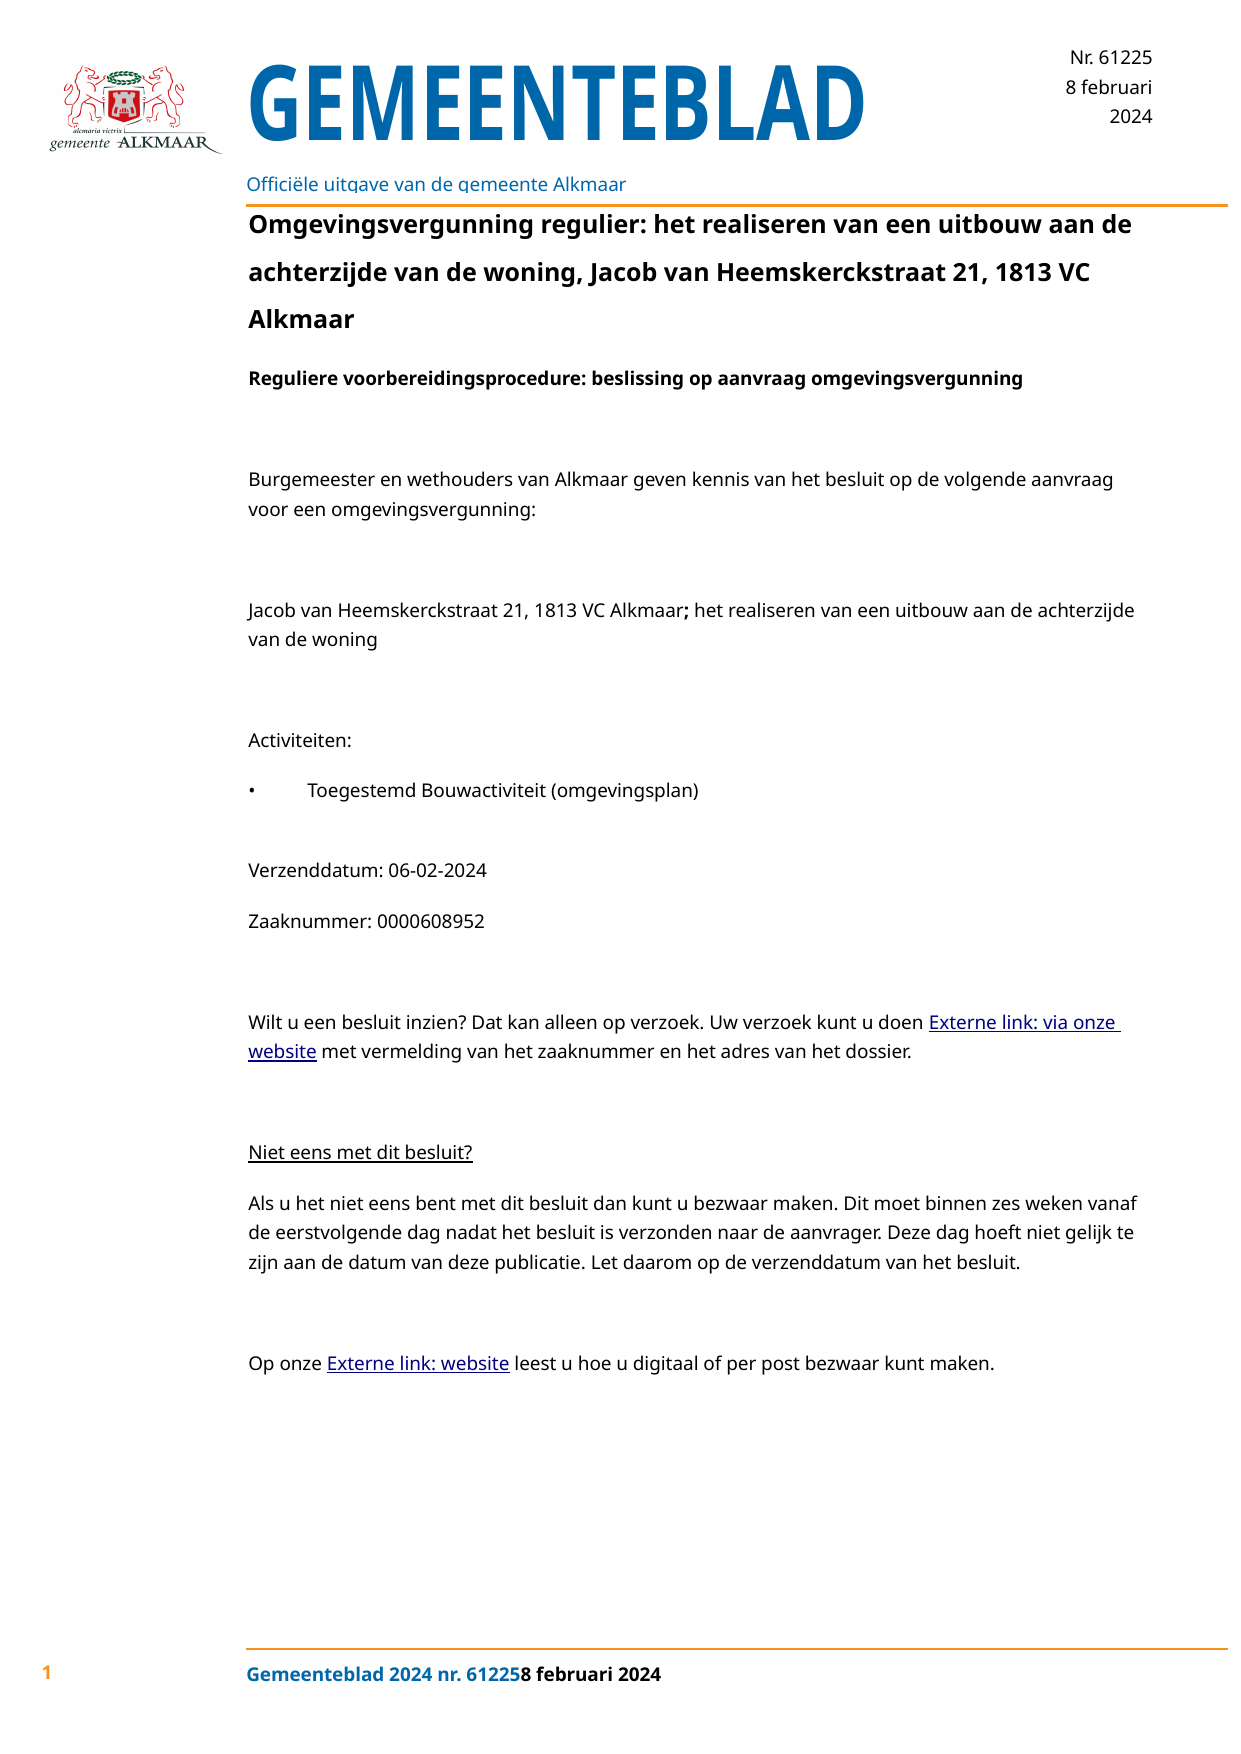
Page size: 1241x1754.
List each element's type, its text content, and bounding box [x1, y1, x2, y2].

text Omgevingsvergunning regulier: het realiseren van een uitbouw aan de achterzijde van de woning, Jacob van Heemskerckstraat 21, 1813 VC Alkmaar [248, 207, 1152, 336]
text Niet eens met dit besluit? [248, 1139, 1152, 1165]
text Reguliere voorbereidingsprocedure: beslissing op aanvraag omgevingsvergunning [248, 366, 1152, 391]
text Zaaknummer: 0000608952 [248, 908, 1152, 934]
picture [41, 47, 231, 172]
text Op onze Externe link: website leest u hoe u digitaal of per post bezwaar kunt maken. [248, 1350, 1152, 1375]
text Wilt u een besluit inzien? Dat kan alleen op verzoek. Uw verzoek kunt u doen Externe link: via onze website met vermelding van het zaaknummer en het adres van het dossier. [248, 1009, 1152, 1064]
text Burgemeester en wethouders van Alkmaar geven kennis van het besluit op de volgende aanvraag voor een omgevingsvergunning: [248, 466, 1152, 522]
text Activiteiten: [248, 727, 1152, 753]
text Jacob van Heemskerckstraat 21, 1813 VC Alkmaar; het realiseren van een uitbouw aan de achterzijde van de woning [248, 597, 1152, 652]
text Als u het niet eens bent met dit besluit dan kunt u bezwaar maken. Dit moet binnen zes weken vanaf de eerstvolgende dag nadat het besluit is verzonden naar de aanvrager. Deze dag hoeft niet gelijk te zijn aan de datum van deze publicatie. Let daarom op de verzenddatum van het besluit. [248, 1190, 1152, 1274]
list Toegestemd Bouwactiviteit (omgevingsplan) [248, 778, 1152, 803]
text Verzenddatum: 06-02-2024 [248, 858, 1152, 883]
